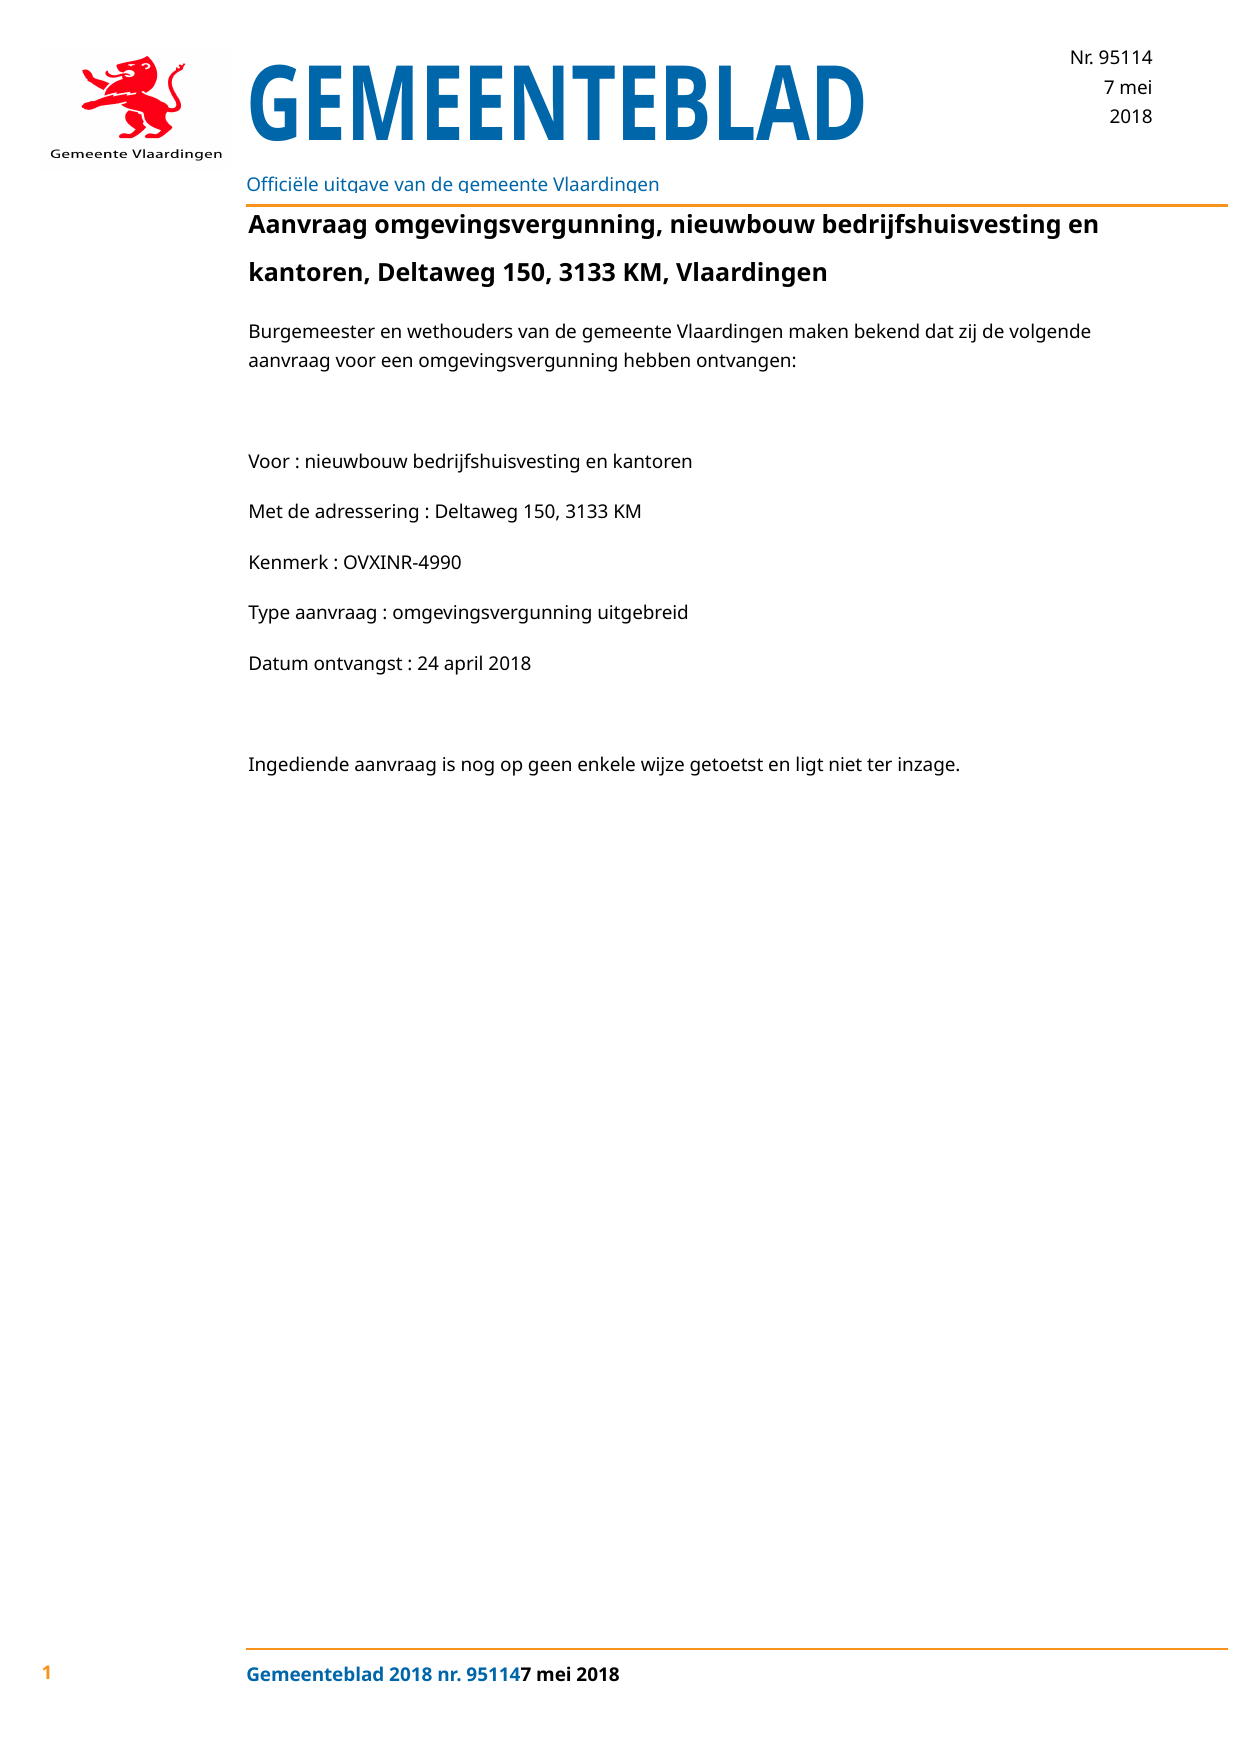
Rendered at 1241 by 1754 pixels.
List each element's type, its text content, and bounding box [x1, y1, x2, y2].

text Kenmerk : OVXINR-4990 [248, 549, 1152, 575]
picture [41, 47, 231, 172]
text Burgemeester en wethouders van de gemeente Vlaardingen maken bekend dat zij de volgende aanvraag voor een omgevingsvergunning hebben ontvangen: [248, 318, 1152, 373]
text Met de adressering : Deltaweg 150, 3133 KM [248, 499, 1152, 524]
text Datum ontvangst : 24 april 2018 [248, 650, 1152, 676]
text Type aanvraag : omgevingsvergunning uitgebreid [248, 599, 1152, 625]
text Voor : nieuwbouw bedrijfshuisvesting en kantoren [248, 448, 1152, 474]
text Aanvraag omgevingsvergunning, nieuwbouw bedrijfshuisvesting en kantoren, Deltaweg 150, 3133 KM, Vlaardingen [248, 207, 1152, 288]
text Ingediende aanvraag is nog op geen enkele wijze getoetst en ligt niet ter inzage. [248, 751, 1152, 777]
